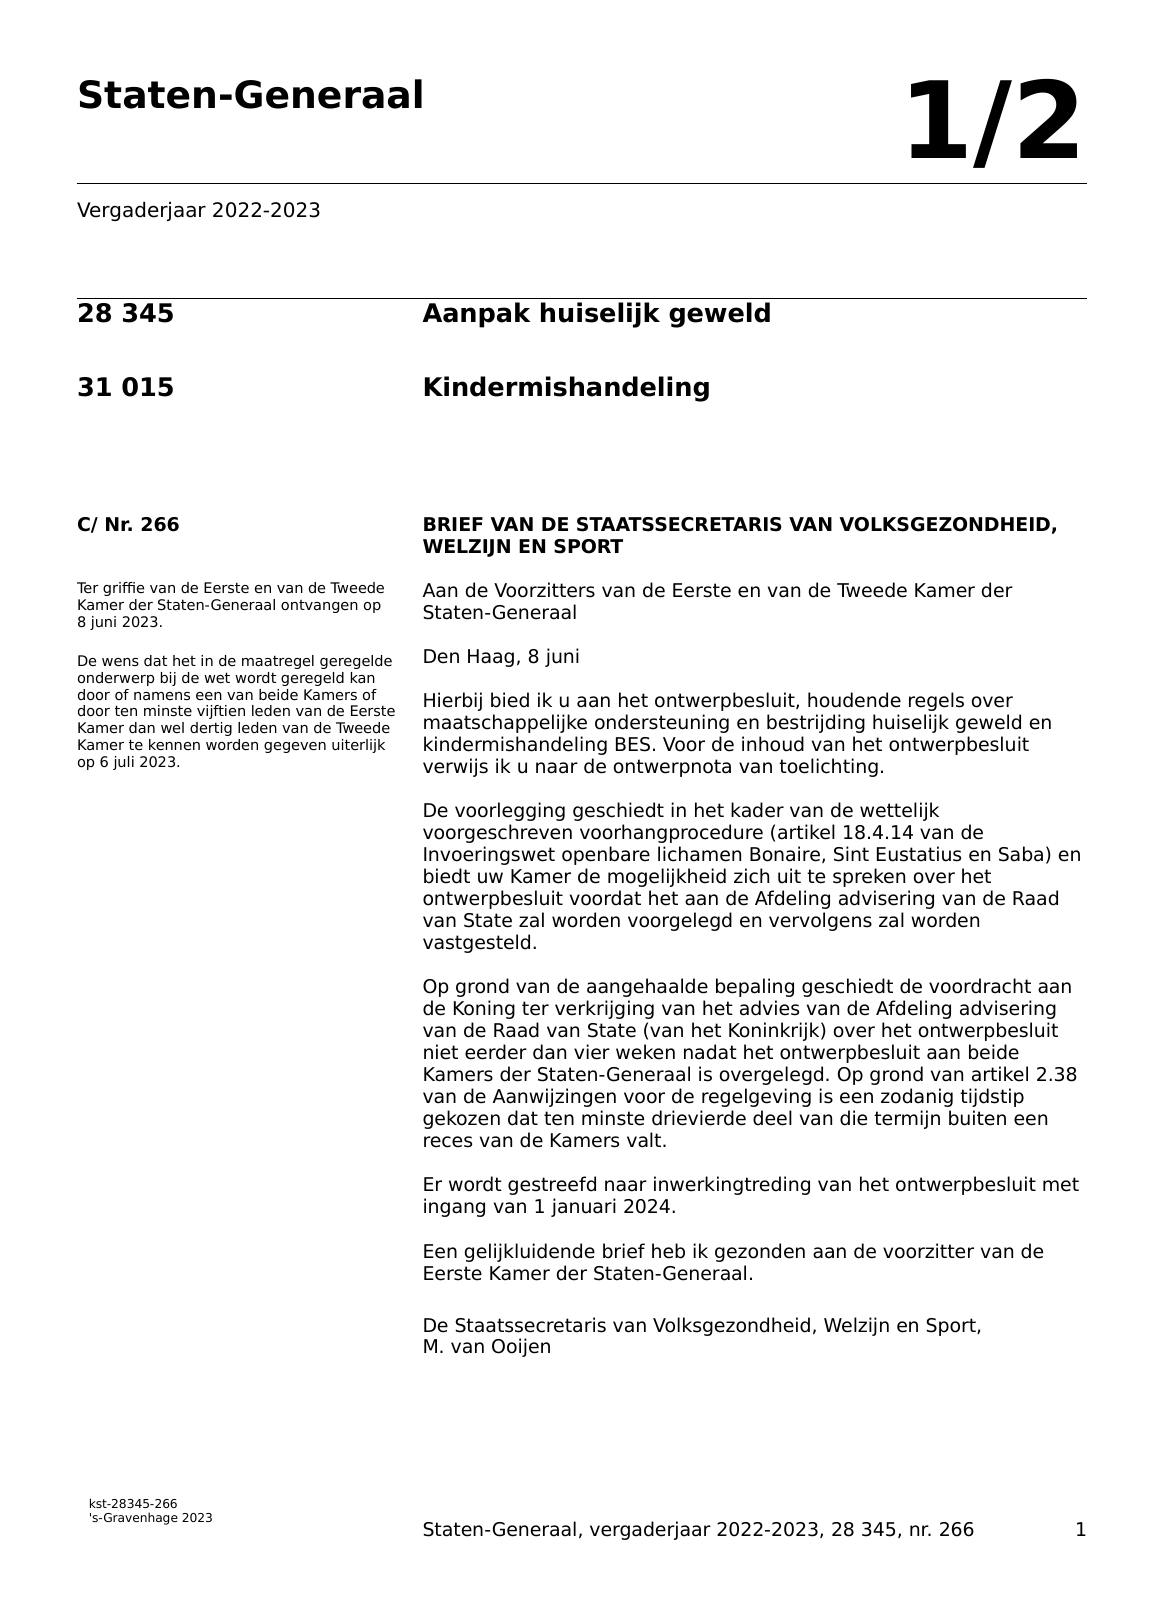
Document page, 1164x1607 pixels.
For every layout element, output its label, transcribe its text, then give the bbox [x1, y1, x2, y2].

text Ter griffie van de Eerste en van de Tweede Kamer der Staten-Generaal ontvangen op 8 juni 2023. [77, 580, 399, 631]
text [77, 631, 399, 653]
subtitle C/ Nr. 266 BRIEF VAN DE STAATSSECRETARIS VAN VOLKSGEZONDHEID, WELZIJN EN SPORT [77, 514, 1087, 558]
text Aan de Voorzitters van de Eerste en van de Tweede Kamer der Staten-Generaal [422, 580, 1087, 624]
subtitle 31 015 Kindermishandeling [77, 373, 1087, 403]
text De voorlegging geschiedt in het kader van de wettelijk voorgeschreven voorhangprocedure (artikel 18.4.14 van de Invoeringswet openbare lichamen Bonaire, Sint Eustatius en Saba) en biedt uw Kamer de mogelijkheid zich uit te spreken over het ontwerpbesluit voordat het aan de Afdeling advisering van de Raad van State zal worden voorgelegd en vervolgens zal worden vastgesteld. [422, 800, 1087, 954]
text Er wordt gestreefd naar inwerkingtreding van het ontwerpbesluit met ingang van 1 januari 2024. [422, 1174, 1087, 1218]
text 's-Gravenhage 2023 [88, 1511, 323, 1525]
text De Staatssecretaris van Volksgezondheid, Welzijn en Sport, M. van Ooijen [422, 1314, 1087, 1358]
table_cell Vergaderjaar 2022-2023 [77, 184, 1087, 298]
table_header 1/2 [886, 59, 1087, 183]
text De wens dat het in de maatregel geregelde onderwerp bij de wet wordt geregeld kan door of namens een van beide Kamers of door ten minste vijftien leden van de Eerste Kamer dan wel dertig leden van de Tweede Kamer te kennen worden gegeven uiterlijk op 6 juli 2023. [77, 653, 399, 771]
table_header Staten-Generaal [77, 59, 886, 183]
text kst-28345-266 [88, 1497, 323, 1511]
text Den Haag, 8 juni [422, 646, 1087, 668]
text Hierbij bied ik u aan het ontwerpbesluit, houdende regels over maatschappelijke ondersteuning en bestrijding huiselijk geweld en kindermishandeling BES. Voor de inhoud van het ontwerpbesluit verwijs ik u naar de ontwerpnota van toelichting. [422, 690, 1087, 778]
text Op grond van de aangehaalde bepaling geschiedt de voordracht aan de Koning ter verkrijging van het advies van de Afdeling advisering van de Raad van State (van het Koninkrijk) over het ontwerpbesluit niet eerder dan vier weken nadat het ontwerpbesluit aan beide Kamers der Staten-Generaal is overgelegd. Op grond van artikel 2.38 van de Aanwijzingen voor de regelgeving is een zodanig tijdstip gekozen dat ten minste drievierde deel van die termijn buiten een reces van de Kamers valt. [422, 976, 1087, 1152]
subtitle 28 345 Aanpak huiselijk geweld [77, 299, 1087, 329]
text Een gelijkluidende brief heb ik gezonden aan de voorzitter van de Eerste Kamer der Staten-Generaal. [422, 1241, 1087, 1284]
